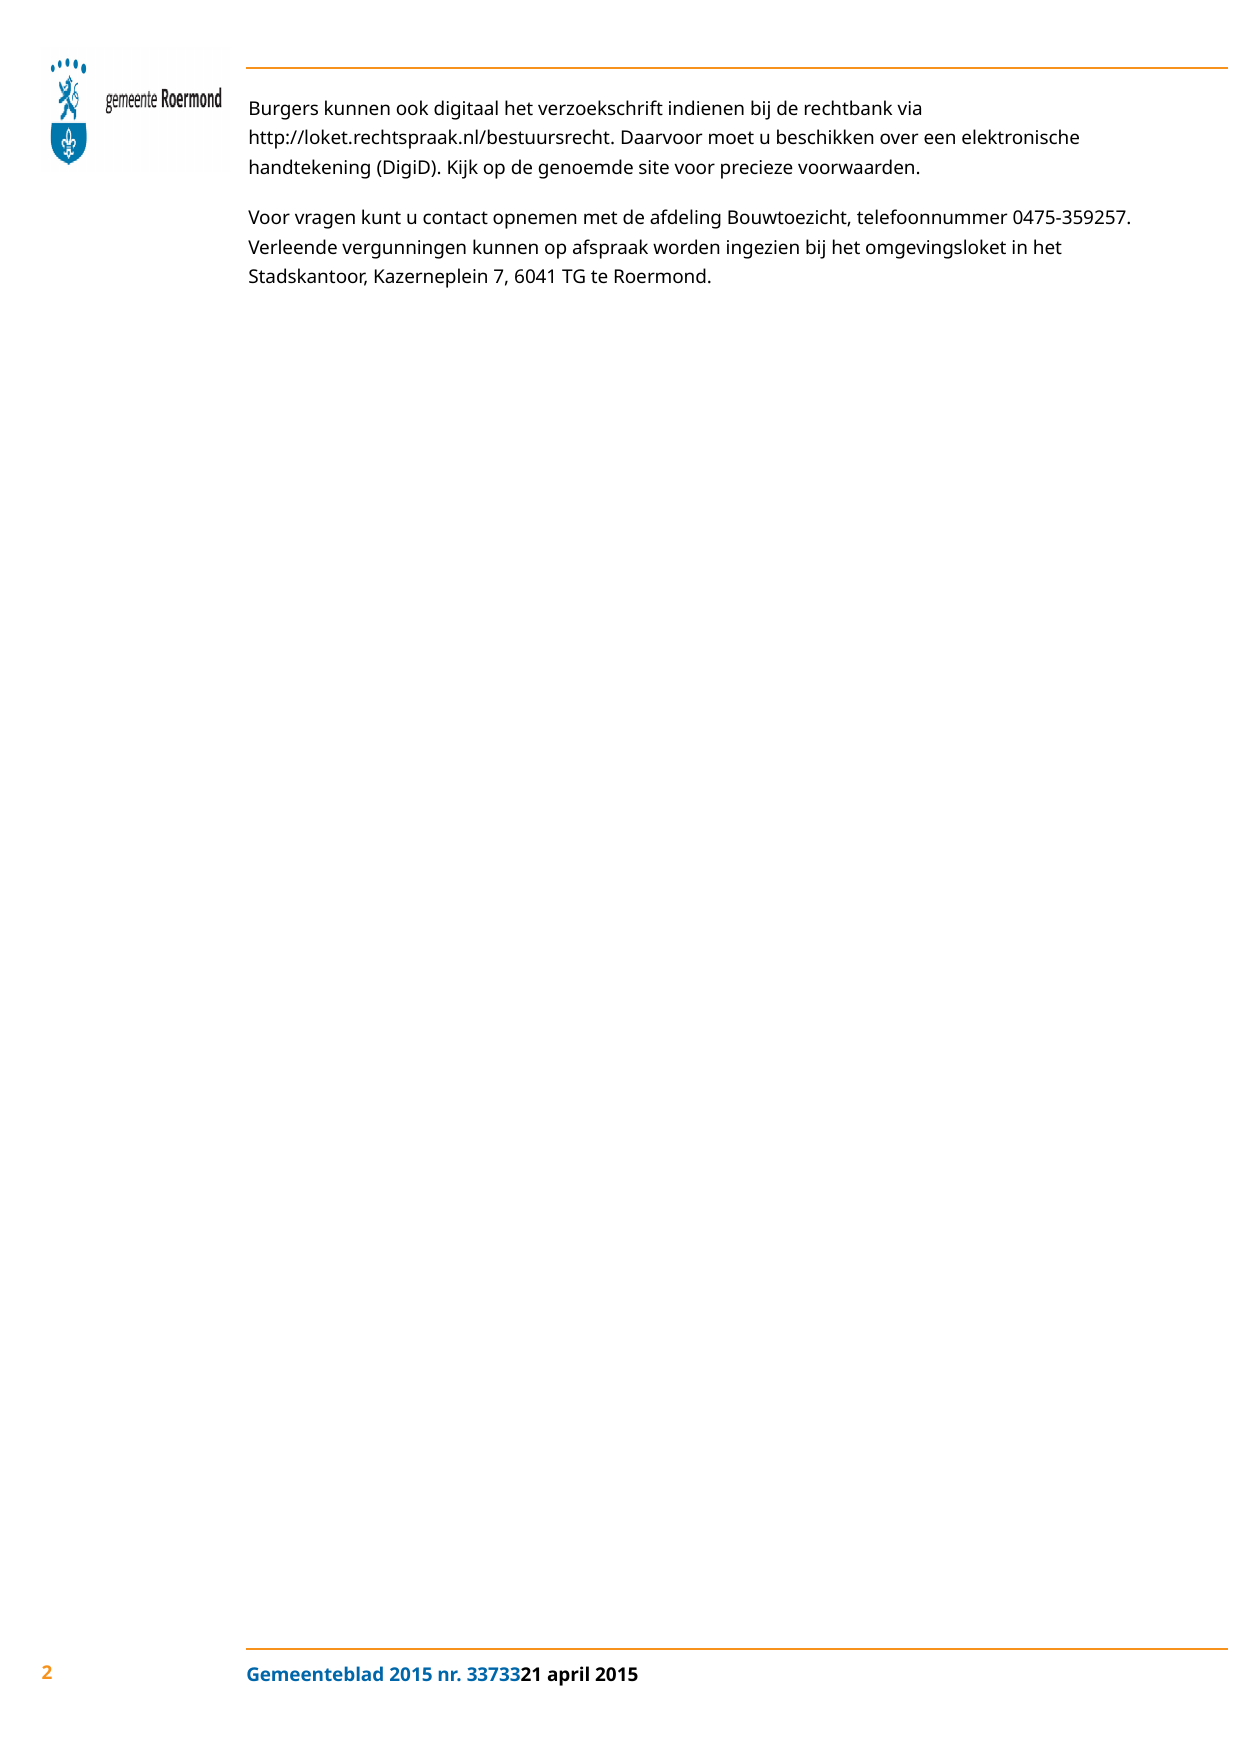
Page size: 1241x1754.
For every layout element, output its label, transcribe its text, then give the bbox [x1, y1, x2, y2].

text Voor vragen kunt u contact opnemen met de afdeling Bouwtoezicht, telefoonnummer 0475-359257. Verleende vergunningen kunnen op afspraak worden ingezien bij het omgevingsloket in het Stadskantoor, Kazerneplein 7, 6041 TG te Roermond. [248, 204, 1152, 289]
picture [41, 47, 231, 172]
text Burgers kunnen ook digitaal het verzoekschrift indienen bij de rechtbank via http://loket.rechtspraak.nl/bestuursrecht. Daarvoor moet u beschikken over een elektronische handtekening (DigiD). Kijk op de genoemde site voor precieze voorwaarden. [248, 95, 1152, 180]
